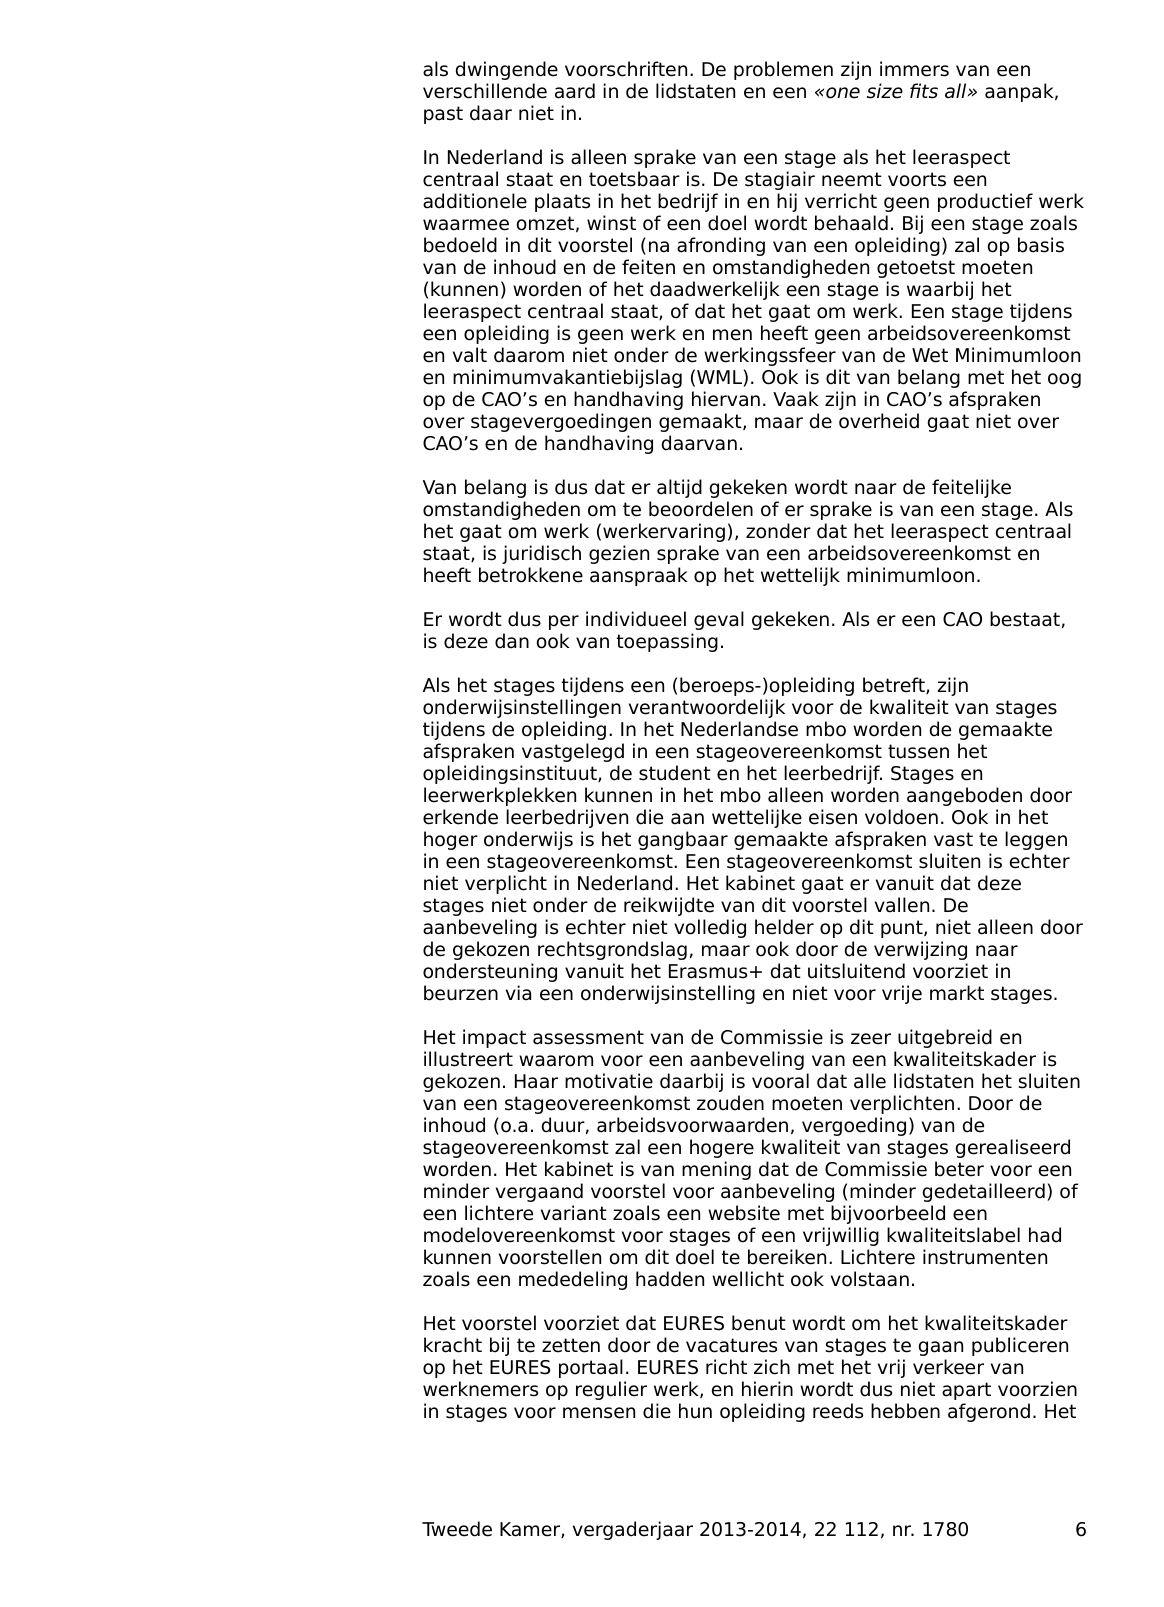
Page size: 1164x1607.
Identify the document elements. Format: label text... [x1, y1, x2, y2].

text Het voorstel voorziet dat EURES benut wordt om het kwaliteitskader kracht bij te zetten door de vacatures van stages te gaan publiceren op het EURES portaal. EURES richt zich met het vrij verkeer van werknemers op regulier werk, en hierin wordt dus niet apart voorzien in stages voor mensen die hun opleiding reeds hebben afgerond. Het [422, 1313, 1087, 1423]
text Het impact assessment van de Commissie is zeer uitgebreid en illustreert waarom voor een aanbeveling van een kwaliteitskader is gekozen. Haar motivatie daarbij is vooral dat alle lidstaten het sluiten van een stageovereenkomst zouden moeten verplichten. Door de inhoud (o.a. duur, arbeidsvoorwaarden, vergoeding) van de stageovereenkomst zal een hogere kwaliteit van stages gerealiseerd worden. Het kabinet is van mening dat de Commissie beter voor een minder vergaand voorstel voor aanbeveling (minder gedetailleerd) of een lichtere variant zoals een website met bijvoorbeeld een modelovereenkomst voor stages of een vrijwillig kwaliteitslabel had kunnen voorstellen om dit doel te bereiken. Lichtere instrumenten zoals een mededeling hadden wellicht ook volstaan. [422, 1027, 1087, 1291]
text Als het stages tijdens een (beroeps-)opleiding betreft, zijn onderwijsinstellingen verantwoordelijk voor de kwaliteit van stages tijdens de opleiding. In het Nederlandse mbo worden de gemaakte afspraken vastgelegd in een stageovereenkomst tussen het opleidingsinstituut, de student en het leerbedrijf. Stages en leerwerkplekken kunnen in het mbo alleen worden aangeboden door erkende leerbedrijven die aan wettelijke eisen voldoen. Ook in het hoger onderwijs is het gangbaar gemaakte afspraken vast te leggen in een stageovereenkomst. Een stageovereenkomst sluiten is echter niet verplicht in Nederland. Het kabinet gaat er vanuit dat deze stages niet onder de reikwijdte van dit voorstel vallen. De aanbeveling is echter niet volledig helder op dit punt, niet alleen door de gekozen rechtsgrondslag, maar ook door de verwijzing naar ondersteuning vanuit het Erasmus+ dat uitsluitend voorziet in beurzen via een onderwijsinstelling en niet voor vrije markt stages. [422, 675, 1087, 1005]
text als dwingende voorschriften. De problemen zijn immers van een verschillende aard in de lidstaten en een «one size fits all» aanpak, past daar niet in. [422, 59, 1087, 125]
text Van belang is dus dat er altijd gekeken wordt naar de feitelijke omstandigheden om te beoordelen of er sprake is van een stage. Als het gaat om werk (werkervaring), zonder dat het leeraspect centraal staat, is juridisch gezien sprake van een arbeidsovereenkomst en heeft betrokkene aanspraak op het wettelijk minimumloon. [422, 477, 1087, 587]
text Er wordt dus per individueel geval gekeken. Als er een CAO bestaat, is deze dan ook van toepassing. [422, 609, 1087, 653]
text In Nederland is alleen sprake van een stage als het leeraspect centraal staat en toetsbaar is. De stagiair neemt voorts een additionele plaats in het bedrijf in en hij verricht geen productief werk waarmee omzet, winst of een doel wordt behaald. Bij een stage zoals bedoeld in dit voorstel (na afronding van een opleiding) zal op basis van de inhoud en de feiten en omstandigheden getoetst moeten (kunnen) worden of het daadwerkelijk een stage is waarbij het leeraspect centraal staat, of dat het gaat om werk. Een stage tijdens een opleiding is geen werk en men heeft geen arbeidsovereenkomst en valt daarom niet onder de werkingssfeer van de Wet Minimumloon en minimumvakantiebijslag (WML). Ook is dit van belang met het oog op de CAO’s en handhaving hiervan. Vaak zijn in CAO’s afspraken over stagevergoedingen gemaakt, maar de overheid gaat niet over CAO’s en de handhaving daarvan. [422, 147, 1087, 455]
